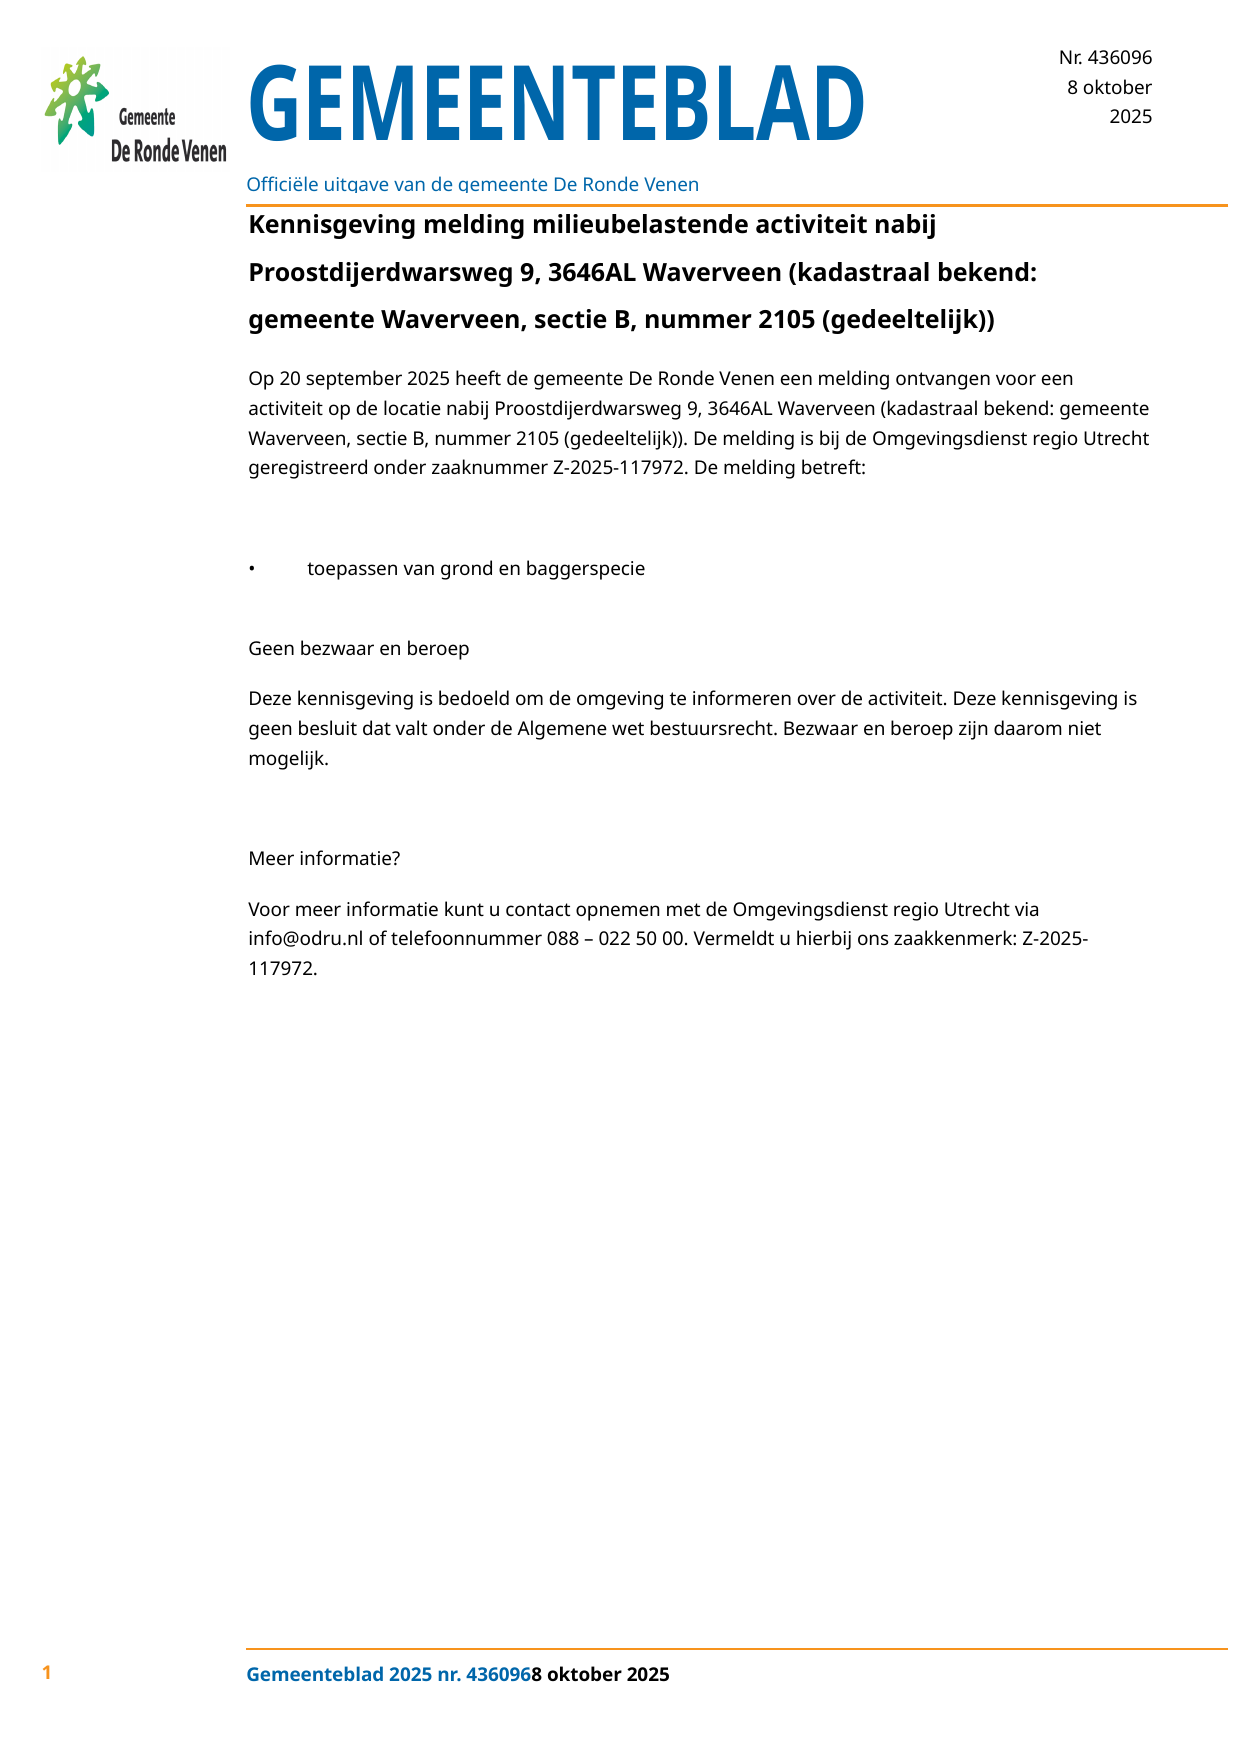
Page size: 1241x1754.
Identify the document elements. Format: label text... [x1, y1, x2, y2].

text Meer informatie? [248, 846, 1152, 871]
text Op 20 september 2025 heeft de gemeente De Ronde Venen een melding ontvangen voor een activiteit op de locatie nabij Proostdijerdwarsweg 9, 3646AL Waverveen (kadastraal bekend: gemeente Waverveen, sectie B, nummer 2105 (gedeeltelijk)). De melding is bij de Omgevingsdienst regio Utrecht geregistreerd onder zaaknummer Z-2025-117972. De melding betreft: [248, 366, 1152, 480]
text Deze kennisgeving is bedoeld om de omgeving te informeren over de activiteit. Deze kennisgeving is geen besluit dat valt onder de Algemene wet bestuursrecht. Bezwaar en beroep zijn daarom niet mogelijk. [248, 686, 1152, 770]
list toepassen van grond en baggerspecie [248, 555, 1152, 581]
text Kennisgeving melding milieubelastende activiteit nabij Proostdijerdwarsweg 9, 3646AL Waverveen (kadastraal bekend: gemeente Waverveen, sectie B, nummer 2105 (gedeeltelijk)) [248, 207, 1152, 336]
text Voor meer informatie kunt u contact opnemen met de Omgevingsdienst regio Utrecht via info@odru.nl of telefoonnummer 088 – 022 50 00. Vermeldt u hierbij ons zaakkenmerk: Z-2025-117972. [248, 896, 1152, 981]
text Geen bezwaar en beroep [248, 635, 1152, 661]
picture [41, 47, 231, 172]
